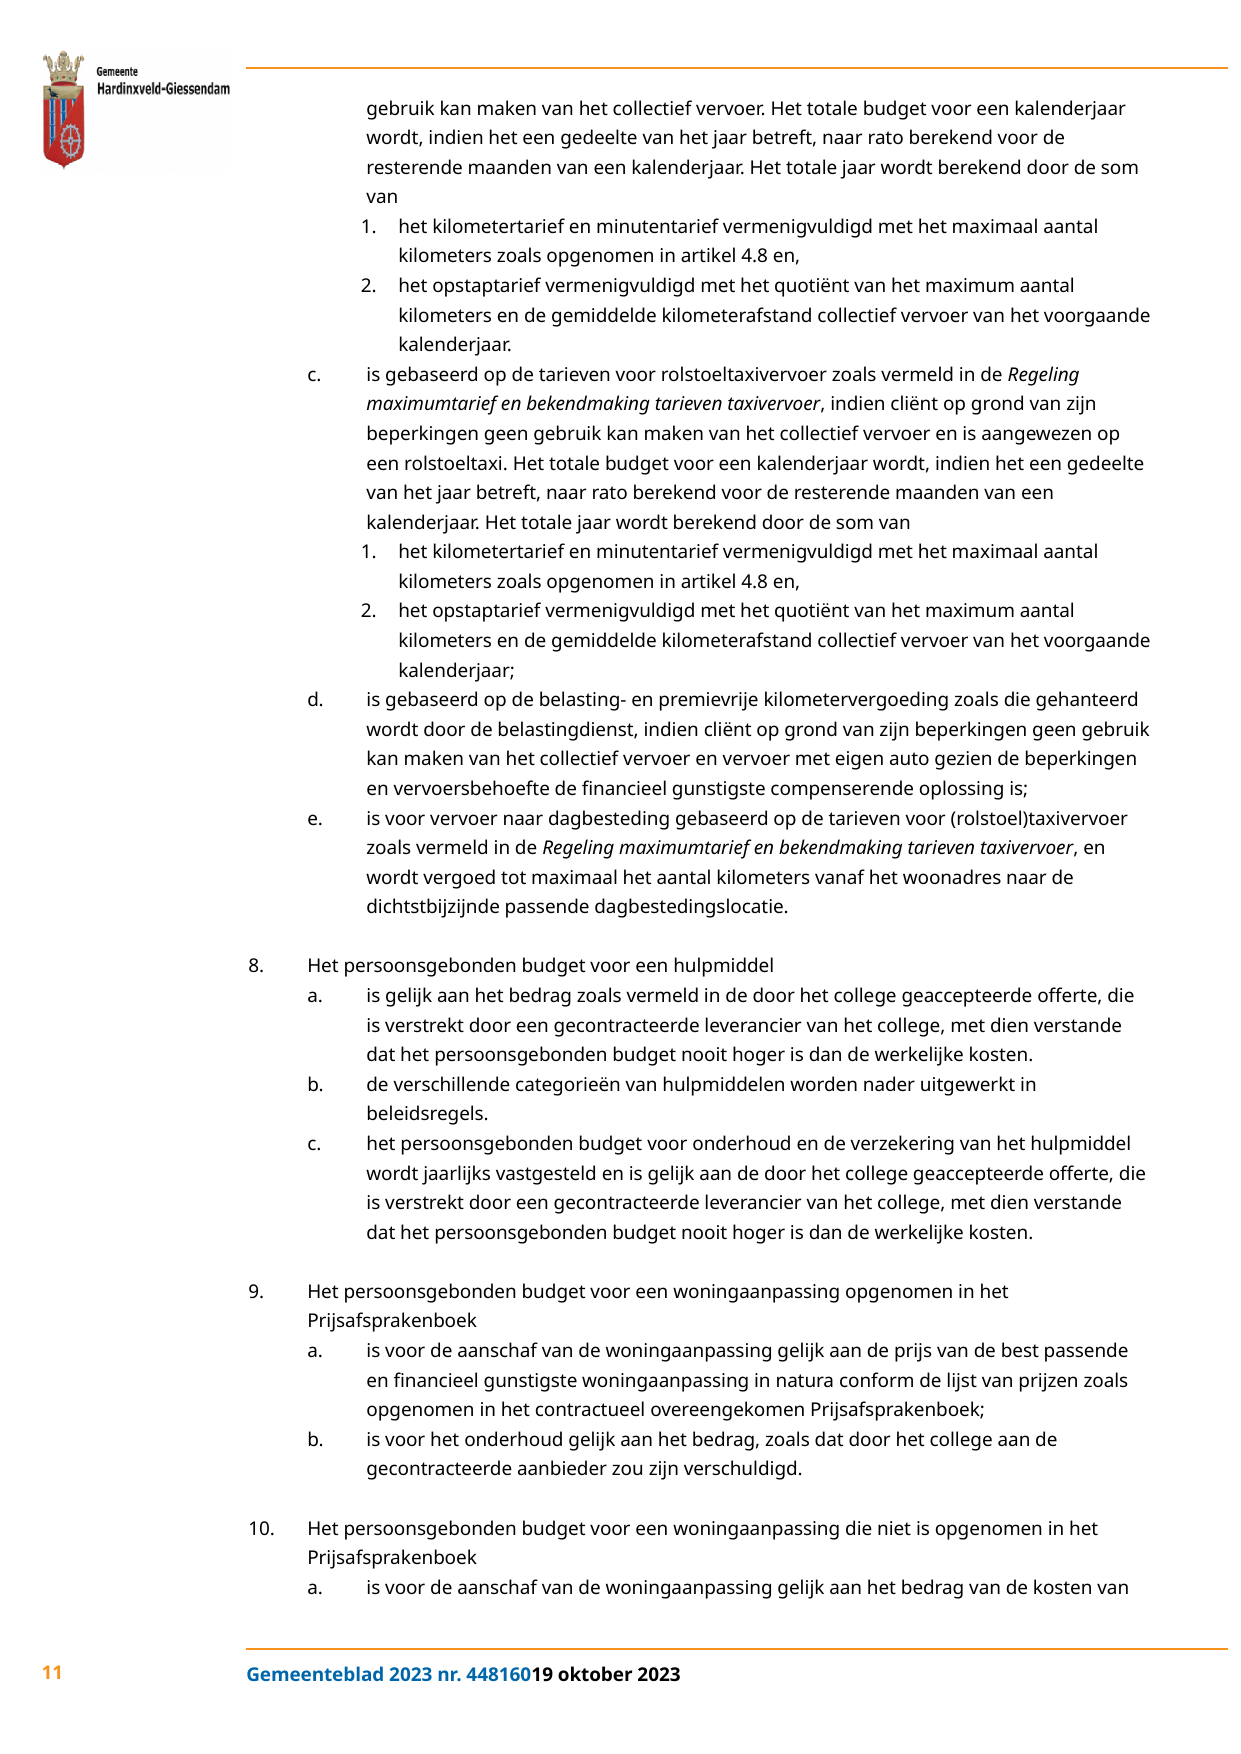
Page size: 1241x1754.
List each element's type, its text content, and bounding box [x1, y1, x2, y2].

list is voor de aanschaf van de woningaanpassing gelijk aan de prijs van de best passende en financieel gunstigste woningaanpassing in natura conform de lijst van prijzen zoals opgenomen in het contractueel overeengekomen Prijsafsprakenboek; [307, 1337, 1152, 1422]
list Het persoonsgebonden budget voor een hulpmiddel [248, 953, 1152, 978]
list is voor het onderhoud gelijk aan het bedrag, zoals dat door het college aan de gecontracteerde aanbieder zou zijn verschuldigd. [307, 1426, 1152, 1481]
list het kilometertarief en minutentarief vermenigvuldigd met het maximaal aantal kilometers zoals opgenomen in artikel 4.8 en, [361, 538, 1152, 594]
list is gebaseerd op de belasting- en premievrije kilometervergoeding zoals die gehanteerd wordt door de belastingdienst, indien cliënt op grond van zijn beperkingen geen gebruik kan maken van het collectief vervoer en vervoer met eigen auto gezien de beperkingen en vervoersbehoefte de financieel gunstigste compenserende oplossing is; [307, 686, 1152, 801]
list het persoonsgebonden budget voor onderhoud en de verzekering van het hulpmiddel wordt jaarlijks vastgesteld en is gelijk aan de door het college geaccepteerde offerte, die is verstrekt door een gecontracteerde leverancier van het college, met dien verstande dat het persoonsgebonden budget nooit hoger is dan de werkelijke kosten. [307, 1130, 1152, 1245]
list is gebaseerd op de tarieven voor rolstoeltaxivervoer zoals vermeld in de Regeling maximumtarief en bekendmaking tarieven taxivervoer, indien cliënt op grond van zijn beperkingen geen gebruik kan maken van het collectief vervoer en is aangewezen op een rolstoeltaxi. Het totale budget voor een kalenderjaar wordt, indien het een gedeelte van het jaar betreft, naar rato berekend voor de resterende maanden van een kalenderjaar. Het totale jaar wordt berekend door de som van [307, 361, 1152, 535]
list is voor vervoer naar dagbesteding gebaseerd op de tarieven voor (rolstoel)taxivervoer zoals vermeld in de Regeling maximumtarief en bekendmaking tarieven taxivervoer, en wordt vergoed tot maximaal het aantal kilometers vanaf het woonadres naar de dichtstbijzijnde passende dagbestedingslocatie. [307, 805, 1152, 919]
list is gelijk aan het bedrag zoals vermeld in de door het college geaccepteerde offerte, die is verstrekt door een gecontracteerde leverancier van het college, met dien verstande dat het persoonsgebonden budget nooit hoger is dan de werkelijke kosten. [307, 982, 1152, 1067]
list is voor de aanschaf van de woningaanpassing gelijk aan het bedrag van de kosten van [307, 1574, 1152, 1600]
list het opstaptarief vermenigvuldigd met het quotiënt van het maximum aantal kilometers en de gemiddelde kilometerafstand collectief vervoer van het voorgaande kalenderjaar. [361, 272, 1152, 357]
picture [41, 47, 231, 172]
list Het persoonsgebonden budget voor een woningaanpassing die niet is opgenomen in het Prijsafsprakenboek [248, 1515, 1152, 1570]
list Het persoonsgebonden budget voor een woningaanpassing opgenomen in het Prijsafsprakenboek [248, 1278, 1152, 1333]
list de verschillende categorieën van hulpmiddelen worden nader uitgewerkt in beleidsregels. [307, 1071, 1152, 1126]
list het kilometertarief en minutentarief vermenigvuldigd met het maximaal aantal kilometers zoals opgenomen in artikel 4.8 en, [361, 213, 1152, 268]
list het opstaptarief vermenigvuldigd met het quotiënt van het maximum aantal kilometers en de gemiddelde kilometerafstand collectief vervoer van het voorgaande kalenderjaar; [361, 598, 1152, 683]
list gebruik kan maken van het collectief vervoer. Het totale budget voor een kalenderjaar wordt, indien het een gedeelte van het jaar betreft, naar rato berekend voor de resterende maanden van een kalenderjaar. Het totale jaar wordt berekend door de som van [307, 95, 1152, 209]
